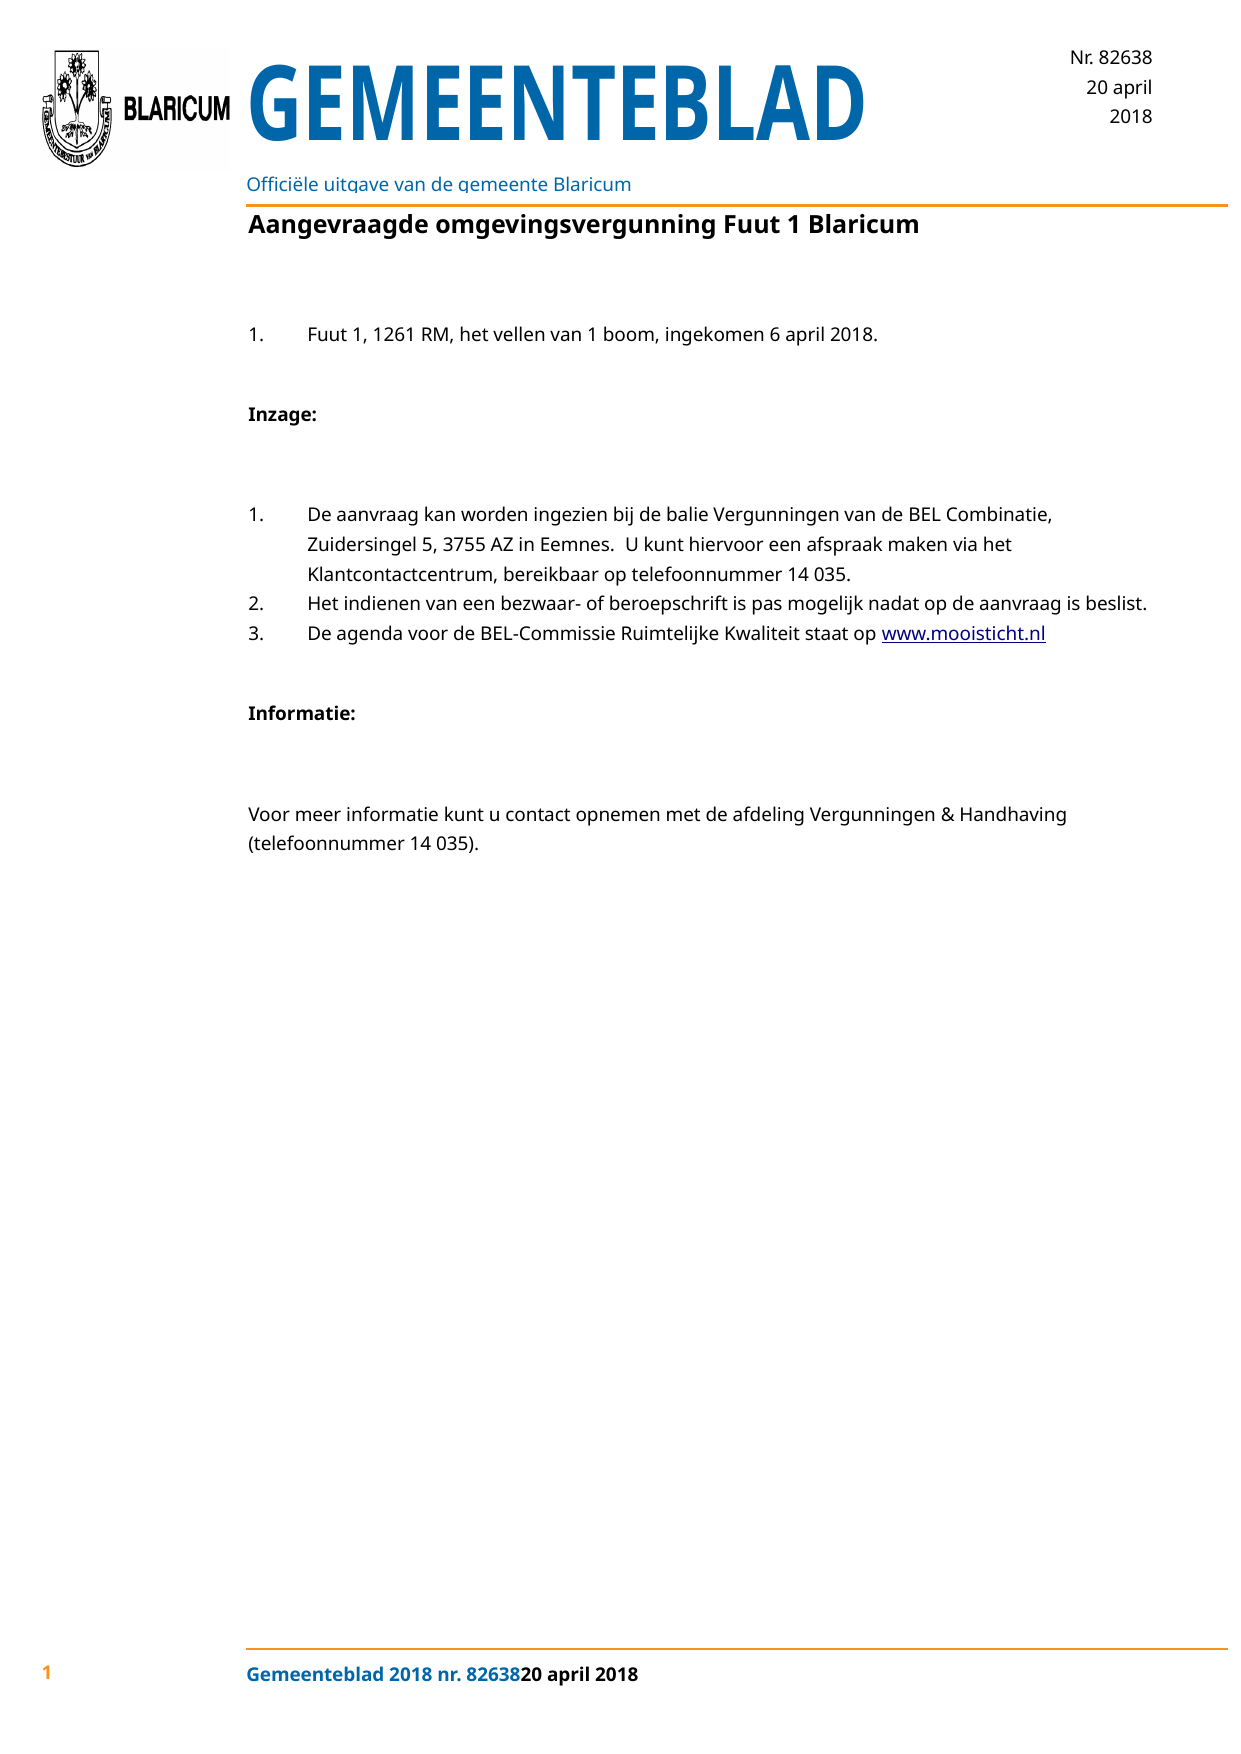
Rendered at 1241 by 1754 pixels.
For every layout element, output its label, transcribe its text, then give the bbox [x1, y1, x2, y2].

list De agenda voor de BEL-Commissie Ruimtelijke Kwaliteit staat op www.mooisticht.nl [248, 620, 1152, 646]
text Aangevraagde omgevingsvergunning Fuut 1 Blaricum [248, 207, 1152, 241]
list Fuut 1, 1261 RM, het vellen van 1 boom, ingekomen 6 april 2018. [248, 321, 1152, 346]
list De aanvraag kan worden ingezien bij de balie Vergunningen van de BEL Combinatie, Zuidersingel 5, 3755 AZ in Eemnes. U kunt hiervoor een afspraak maken via het Klantcontactcentrum, bereikbaar op telefoonnummer 14 035. [248, 502, 1152, 586]
picture [41, 47, 231, 172]
text Voor meer informatie kunt u contact opnemen met de afdeling Vergunningen & Handhaving (telefoonnummer 14 035). [248, 801, 1152, 856]
text Inzage: [248, 401, 1152, 426]
text Informatie: [248, 700, 1152, 726]
list Het indienen van een bezwaar- of beroepschrift is pas mogelijk nadat op de aanvraag is beslist. [248, 590, 1152, 616]
